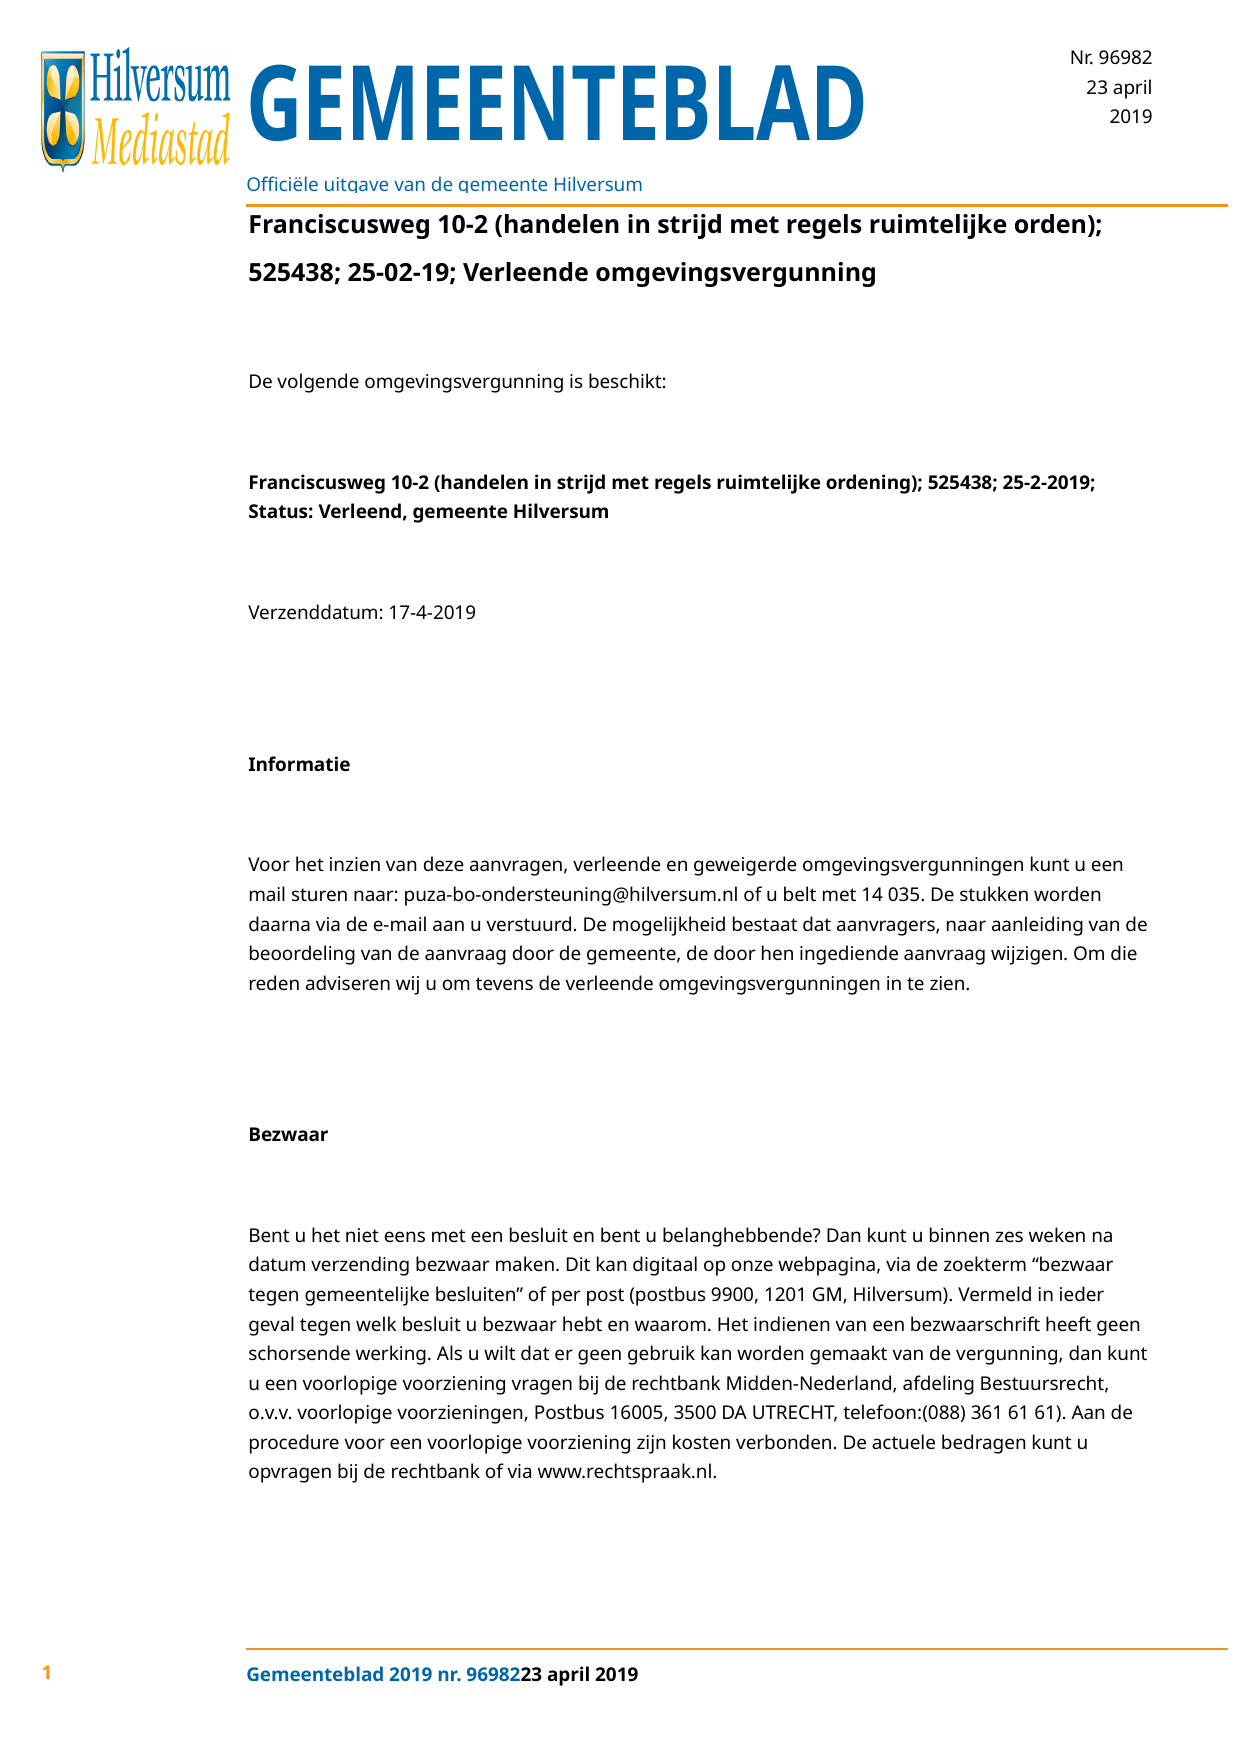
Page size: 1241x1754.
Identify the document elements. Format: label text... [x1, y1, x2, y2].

text Voor het inzien van deze aanvragen, verleende en geweigerde omgevingsvergunningen kunt u een mail sturen naar: puza-bo-ondersteuning@hilversum.nl of u belt met 14 035. De stukken worden daarna via de e-mail aan u verstuurd. De mogelijkheid bestaat dat aanvragers, naar aanleiding van de beoordeling van de aanvraag door de gemeente, de door hen ingediende aanvraag wijzigen. Om die reden adviseren wij u om tevens de verleende omgevingsvergunningen in te zien. [248, 852, 1152, 996]
text Bent u het niet eens met een besluit en bent u belanghebbende? Dan kunt u binnen zes weken na datum verzending bezwaar maken. Dit kan digitaal op onze webpagina, via de zoekterm “bezwaar tegen gemeentelijke besluiten” of per post (postbus 9900, 1201 GM, Hilversum). Vermeld in ieder geval tegen welk besluit u bezwaar hebt en waarom. Het indienen van een bezwaarschrift heeft geen schorsende werking. Als u wilt dat er geen gebruik kan worden gemaakt van de vergunning, dan kunt u een voorlopige voorziening vragen bij de rechtbank Midden-Nederland, afdeling Bestuursrecht, o.v.v. voorlopige voorzieningen, Postbus 16005, 3500 DA UTRECHT, telefoon:(088) 361 61 61). Aan de procedure voor een voorlopige voorziening zijn kosten verbonden. De actuele bedragen kunt u opvragen bij de rechtbank of via www.rechtspraak.nl. [248, 1222, 1152, 1484]
text De volgende omgevingsvergunning is beschikt: [248, 368, 1152, 394]
text Bezwaar [248, 1121, 1152, 1147]
text Franciscusweg 10-2 (handelen in strijd met regels ruimtelijke orden); 525438; 25-02-19; Verleende omgevingsvergunning [248, 207, 1152, 288]
picture [41, 47, 231, 172]
text Verzenddatum: 17-4-2019 [248, 599, 1152, 625]
text Informatie [248, 751, 1152, 777]
text Franciscusweg 10-2 (handelen in strijd met regels ruimtelijke ordening); 525438; 25-2-2019; Status: Verleend, gemeente Hilversum [248, 469, 1152, 524]
